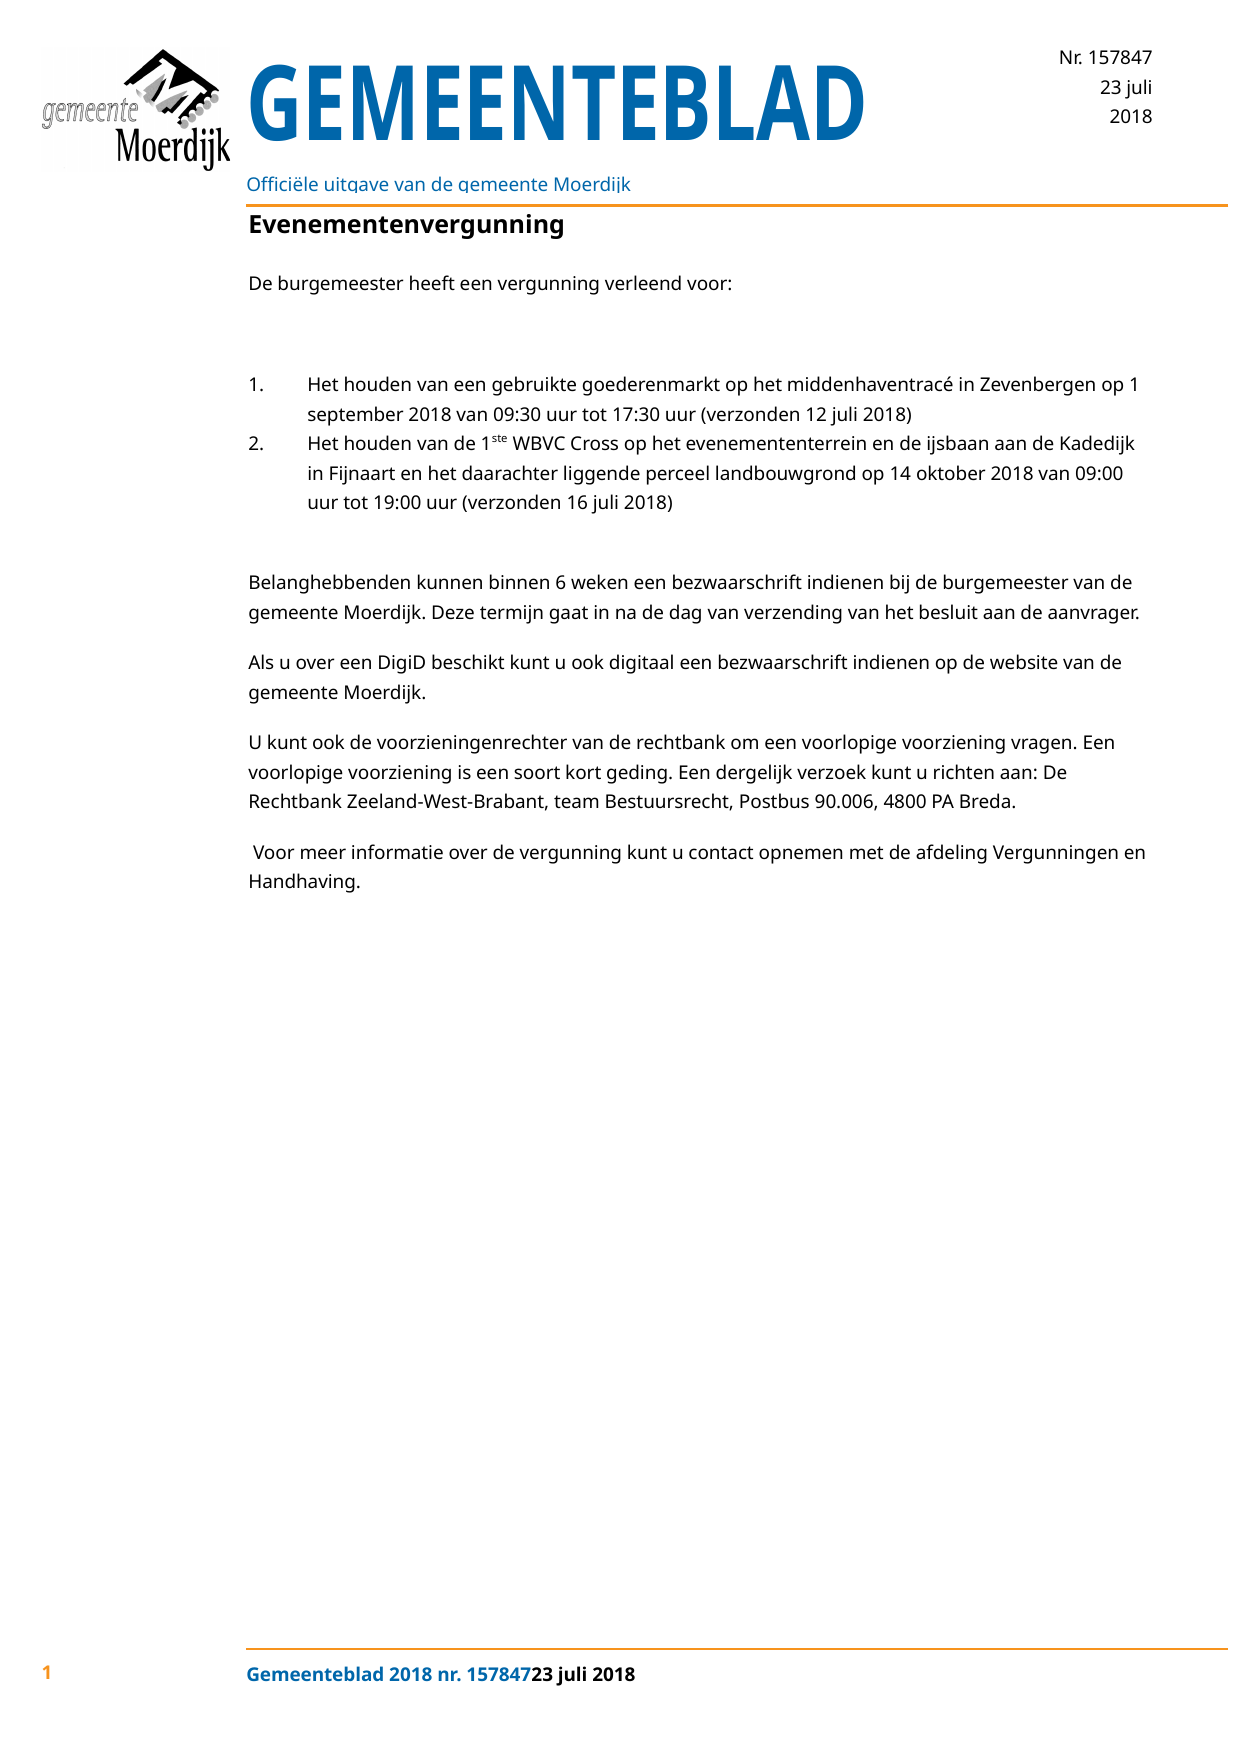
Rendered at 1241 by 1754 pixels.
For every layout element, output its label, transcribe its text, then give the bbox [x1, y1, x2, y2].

list Het houden van de 1ste WBVC Cross op het evenemententerrein en de ijsbaan aan de Kadedijk in Fijnaart en het daarachter liggende perceel landbouwgrond op 14 oktober 2018 van 09:00 uur tot 19:00 uur (verzonden 16 juli 2018) [248, 430, 1152, 515]
text De burgemeester heeft een ­vergunning verleend voor: [248, 270, 1152, 296]
text U kunt ook de voorzieningenrechter van de rechtbank om een voorlopige voorziening vragen. Een voorlopige voorziening is een soort kort geding. Een dergelijk verzoek kunt u richten aan: De Rechtbank Zeeland-West-Brabant, team Bestuursrecht, Postbus 90.006, 4800 PA Breda. [248, 729, 1152, 814]
text Als u over een DigiD beschikt kunt u ook digitaal een bezwaarschrift indienen op de website van de gemeente Moerdijk. [248, 649, 1152, 705]
text Evenementenvergunning [248, 207, 1152, 241]
list Het houden van een gebruikte goederenmarkt op het middenhaventracé in Zevenbergen op 1 september 2018 van 09:30 uur tot 17:30 uur (verzonden 12 juli 2018) [248, 371, 1152, 426]
picture [41, 47, 231, 172]
text Voor meer informatie over de vergunning kunt u contact opnemen met de afdeling Vergunningen en Handhaving. [248, 839, 1152, 894]
text Belanghebbenden kunnen binnen 6 weken een bezwaarschrift indienen bij de burgemeester van de gemeente Moerdijk. Deze termijn gaat in na de dag van verzending van het besluit aan de aanvrager. [248, 569, 1152, 625]
